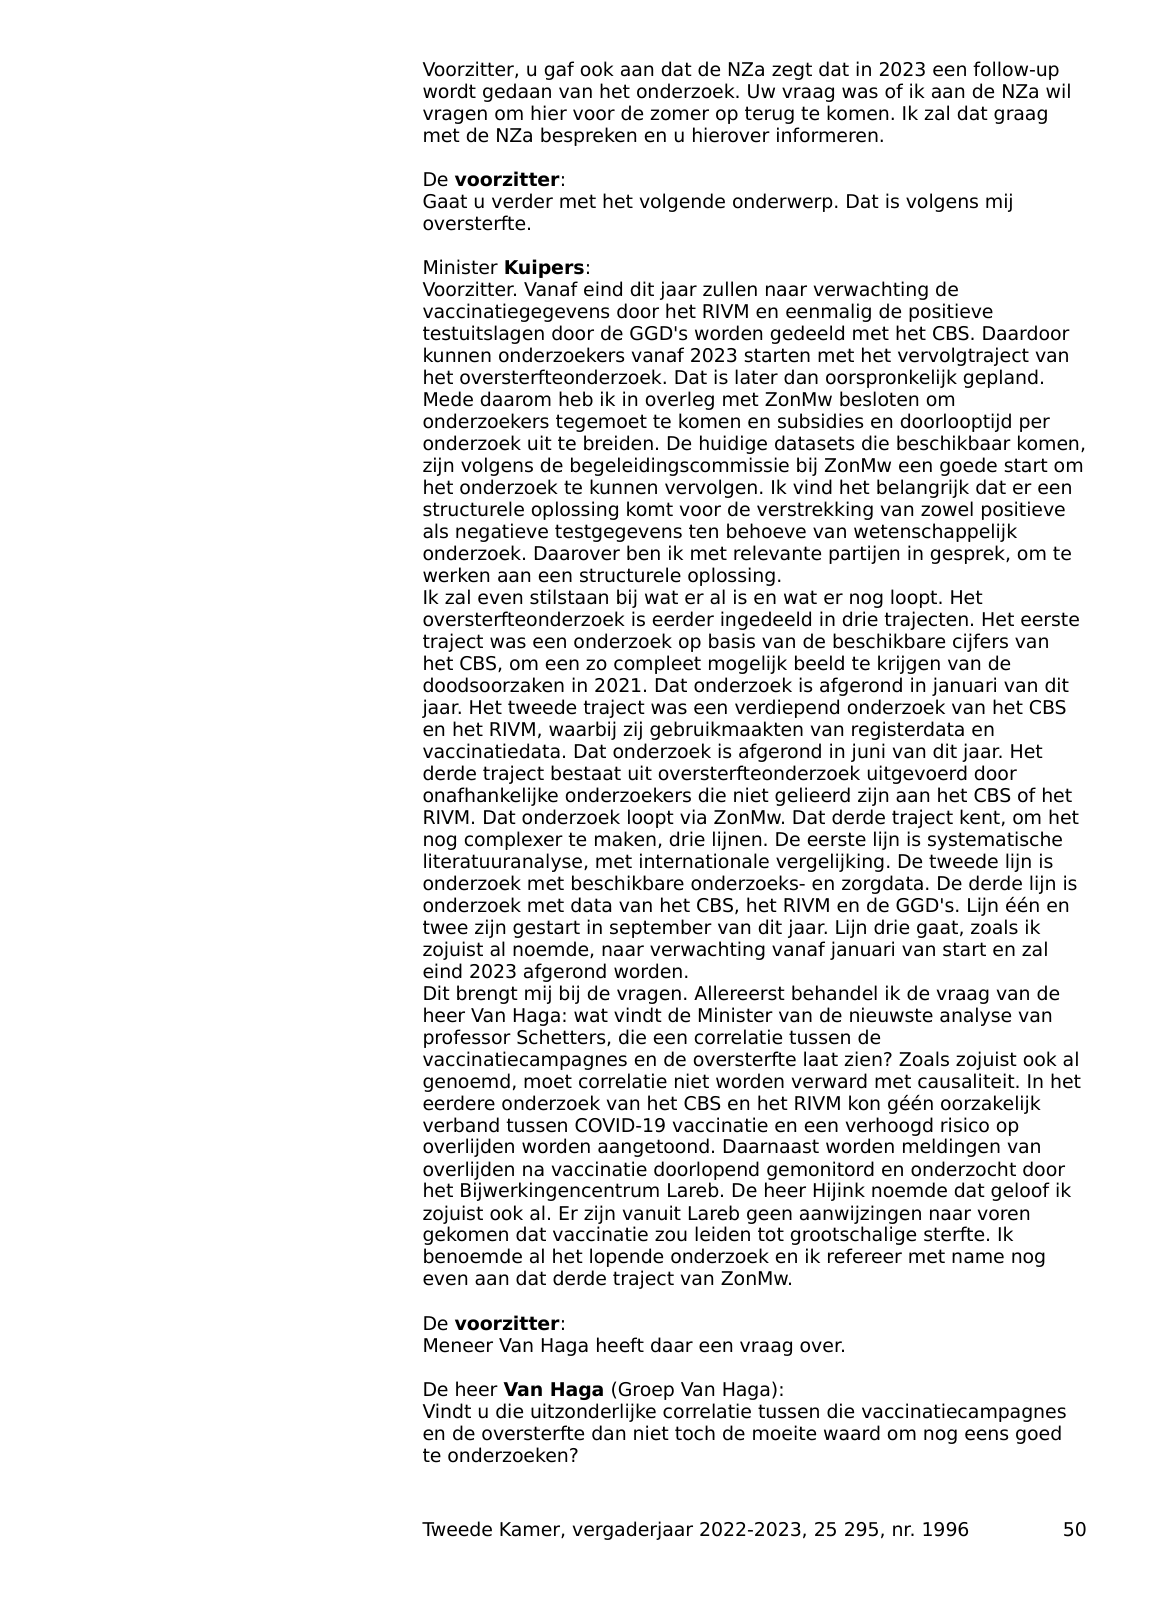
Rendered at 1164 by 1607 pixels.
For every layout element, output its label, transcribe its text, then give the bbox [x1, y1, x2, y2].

text Gaat u verder met het volgende onderwerp. Dat is volgens mij oversterfte. [422, 191, 1087, 235]
text Dit brengt mij bij de vragen. Allereerst behandel ik de vraag van de heer Van Haga: wat vindt de Minister van de nieuwste analyse van professor Schetters, die een correlatie tussen de vaccinatiecampagnes en de oversterfte laat zien? Zoals zojuist ook al genoemd, moet correlatie niet worden verward met causaliteit. In het eerdere onderzoek van het CBS en het RIVM kon géén oorzakelijk verband tussen COVID-19 vaccinatie en een verhoogd risico op overlijden worden aangetoond. Daarnaast worden meldingen van overlijden na vaccinatie doorlopend gemonitord en onderzocht door het Bijwerkingencentrum Lareb. De heer Hijink noemde dat geloof ik zojuist ook al. Er zijn vanuit Lareb geen aanwijzingen naar voren gekomen dat vaccinatie zou leiden tot grootschalige sterfte. Ik benoemde al het lopende onderzoek en ik refereer met name nog even aan dat derde traject van ZonMw. [422, 983, 1087, 1290]
text Voorzitter. Vanaf eind dit jaar zullen naar verwachting de vaccinatiegegevens door het RIVM en eenmalig de positieve testuitslagen door de GGD's worden gedeeld met het CBS. Daardoor kunnen onderzoekers vanaf 2023 starten met het vervolgtraject van het oversterfteonderzoek. Dat is later dan oorspronkelijk gepland. Mede daarom heb ik in overleg met ZonMw besloten om onderzoekers tegemoet te komen en subsidies en doorlooptijd per onderzoek uit te breiden. De huidige datasets die beschikbaar komen, zijn volgens de begeleidingscommissie bij ZonMw een goede start om het onderzoek te kunnen vervolgen. Ik vind het belangrijk dat er een structurele oplossing komt voor de verstrekking van zowel positieve als negatieve testgegevens ten behoeve van wetenschappelijk onderzoek. Daarover ben ik met relevante partijen in gesprek, om te werken aan een structurele oplossing. [422, 279, 1087, 587]
text Voorzitter, u gaf ook aan dat de NZa zegt dat in 2023 een follow-up wordt gedaan van het onderzoek. Uw vraag was of ik aan de NZa wil vragen om hier voor de zomer op terug te komen. Ik zal dat graag met de NZa bespreken en u hierover informeren. [422, 59, 1087, 147]
text De voorzitter: [422, 1312, 1087, 1334]
text Meneer Van Haga heeft daar een vraag over. [422, 1334, 1087, 1356]
text De heer Van Haga (Groep Van Haga): [422, 1379, 1087, 1401]
text Minister Kuipers: [422, 257, 1087, 279]
text De voorzitter: [422, 169, 1087, 191]
text Ik zal even stilstaan bij wat er al is en wat er nog loopt. Het oversterfteonderzoek is eerder ingedeeld in drie trajecten. Het eerste traject was een onderzoek op basis van de beschikbare cijfers van het CBS, om een zo compleet mogelijk beeld te krijgen van de doodsoorzaken in 2021. Dat onderzoek is afgerond in januari van dit jaar. Het tweede traject was een verdiepend onderzoek van het CBS en het RIVM, waarbij zij gebruikmaakten van registerdata en vaccinatiedata. Dat onderzoek is afgerond in juni van dit jaar. Het derde traject bestaat uit oversterfteonderzoek uitgevoerd door onafhankelijke onderzoekers die niet gelieerd zijn aan het CBS of het RIVM. Dat onderzoek loopt via ZonMw. Dat derde traject kent, om het nog complexer te maken, drie lijnen. De eerste lijn is systematische literatuuranalyse, met internationale vergelijking. De tweede lijn is onderzoek met beschikbare onderzoeks- en zorgdata. De derde lijn is onderzoek met data van het CBS, het RIVM en de GGD's. Lijn één en twee zijn gestart in september van dit jaar. Lijn drie gaat, zoals ik zojuist al noemde, naar verwachting vanaf januari van start en zal eind 2023 afgerond worden. [422, 587, 1087, 983]
text Vindt u die uitzonderlijke correlatie tussen die vaccinatiecampagnes en de oversterfte dan niet toch de moeite waard om nog eens goed te onderzoeken? [422, 1401, 1087, 1467]
